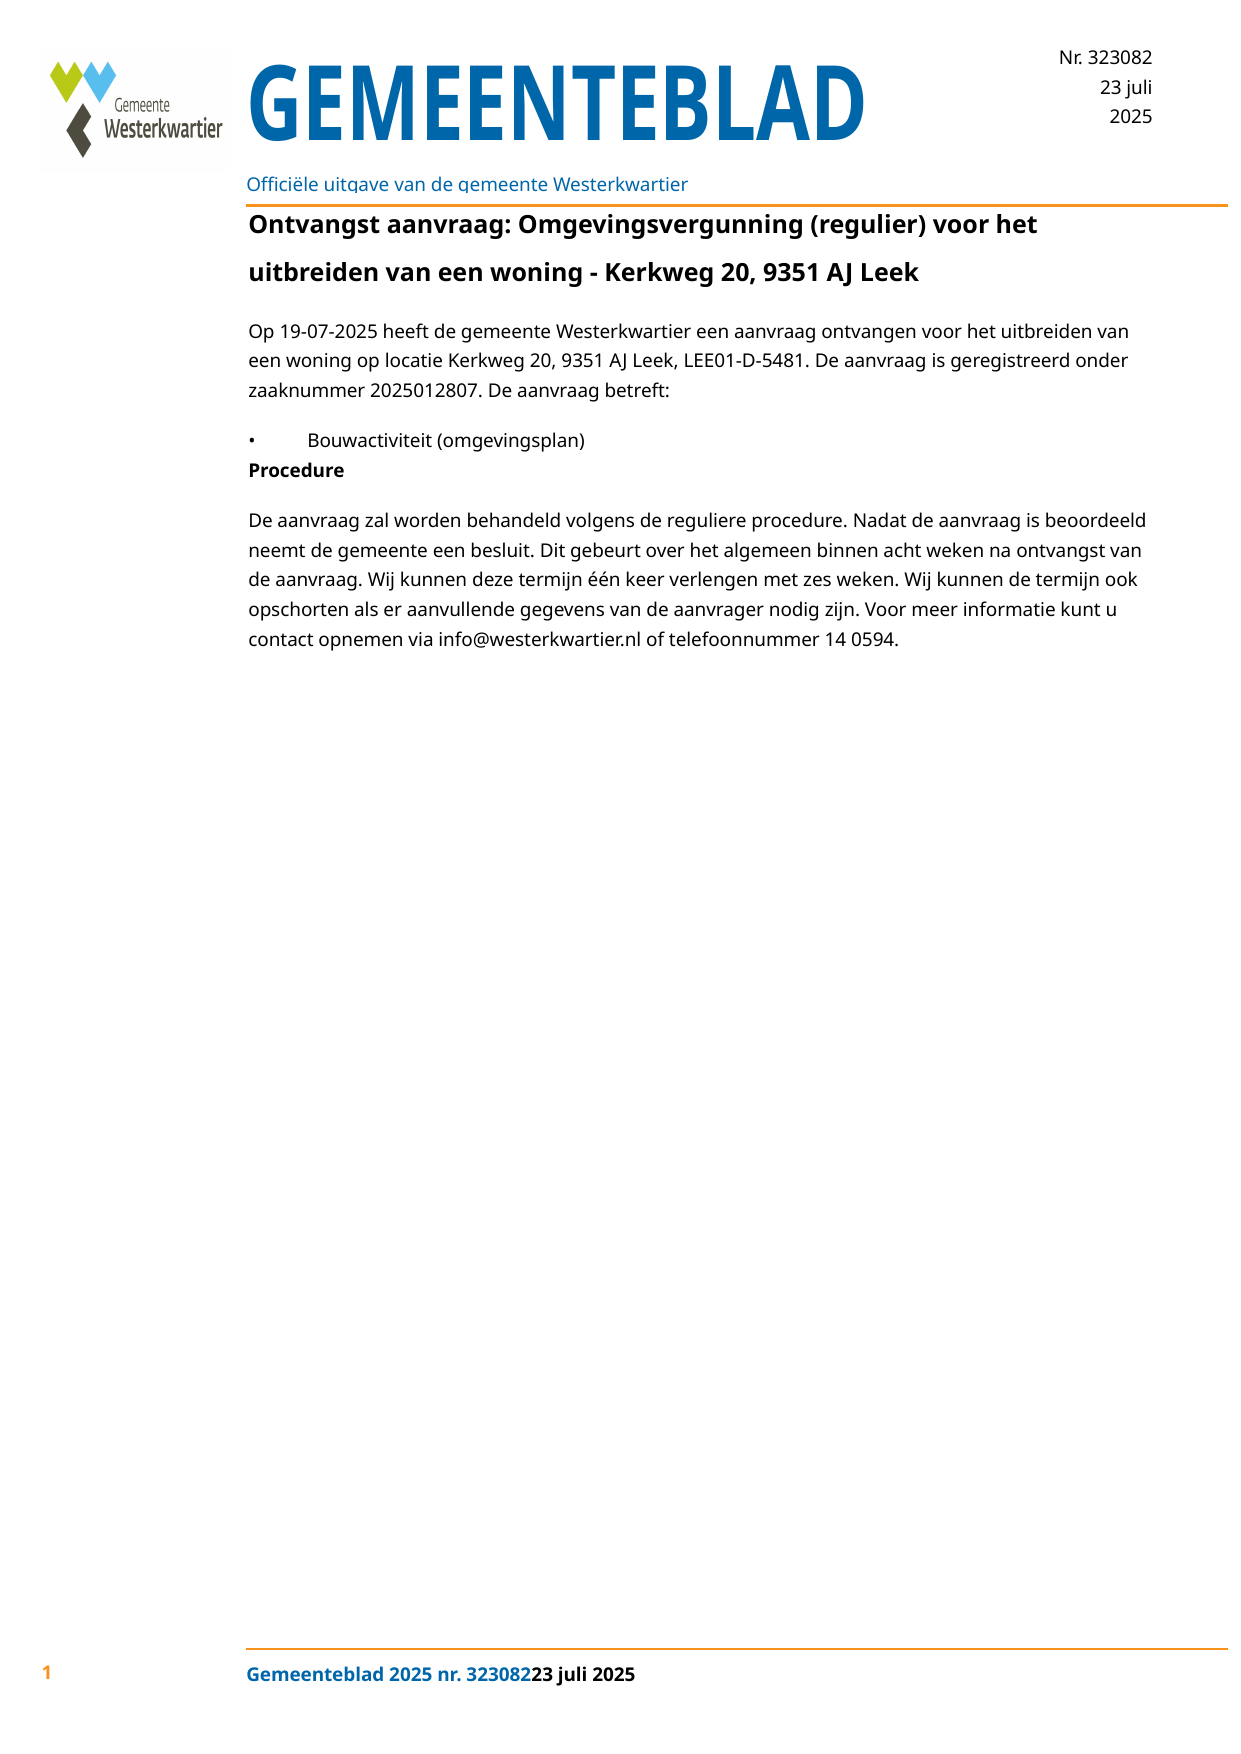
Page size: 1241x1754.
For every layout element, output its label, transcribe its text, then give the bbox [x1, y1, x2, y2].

text De aanvraag zal worden behandeld volgens de reguliere procedure. Nadat de aanvraag is beoordeeld neemt de gemeente een besluit. Dit gebeurt over het algemeen binnen acht weken na ontvangst van de aanvraag. Wij kunnen deze termijn één keer verlengen met zes weken. Wij kunnen de termijn ook opschorten als er aanvullende gegevens van de aanvrager nodig zijn. Voor meer informatie kunt u contact opnemen via info@westerkwartier.nl of telefoonnummer 14 0594. [248, 507, 1152, 652]
picture [41, 47, 231, 172]
text Ontvangst aanvraag: Omgevingsvergunning (regulier) voor het uitbreiden van een woning - Kerkweg 20, 9351 AJ Leek [248, 207, 1152, 288]
text Procedure [248, 457, 1152, 483]
list Bouwactiviteit (omgevingsplan) [248, 427, 1152, 453]
text Op 19-07-2025 heeft de gemeente Westerkwartier een aanvraag ontvangen voor het uitbreiden van een woning op locatie Kerkweg 20, 9351 AJ Leek, LEE01-D-5481. De aanvraag is geregistreerd onder zaaknummer 2025012807. De aanvraag betreft: [248, 318, 1152, 403]
